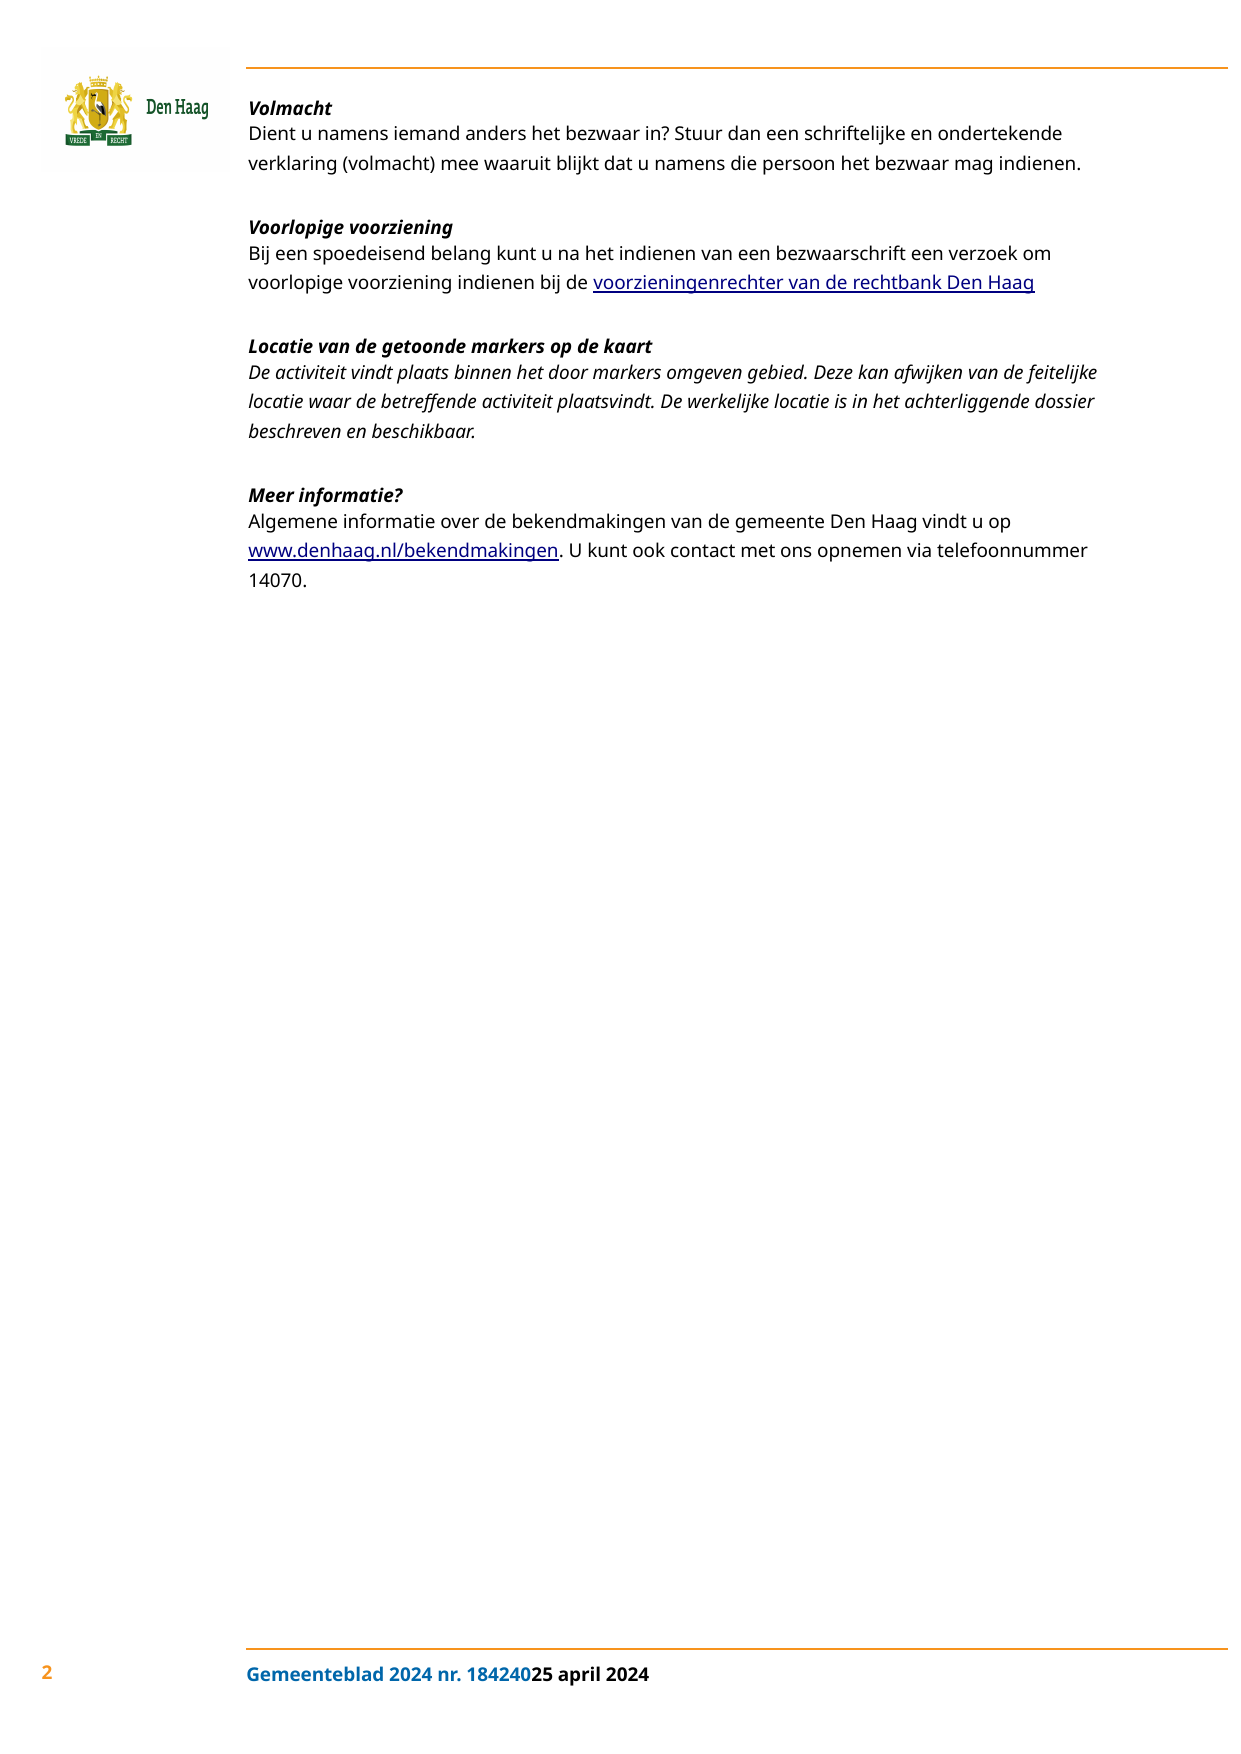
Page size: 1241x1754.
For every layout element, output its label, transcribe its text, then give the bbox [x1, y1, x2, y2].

picture [41, 47, 231, 172]
text De activiteit vindt plaats binnen het door markers omgeven gebied. Deze kan afwijken van de feitelijke locatie waar de betreffende activiteit plaatsvindt. De werkelijke locatie is in het achterliggende dossier beschreven en beschikbaar. [248, 359, 1152, 444]
text Algemene informatie over de bekendmakingen van de gemeente Den Haag vindt u op www.denhaag.nl/bekendmakingen. U kunt ook contact met ons opnemen via telefoonnummer 14070. [248, 508, 1152, 593]
text Meer informatie? [248, 482, 1152, 508]
text Bij een spoedeisend belang kunt u na het indienen van een bezwaarschrift een verzoek om voorlopige voorziening indienen bij de voorzieningenrechter van de rechtbank Den Haag [248, 240, 1152, 295]
text Locatie van de getoonde markers op de kaart [248, 333, 1152, 359]
text Volmacht [248, 95, 1152, 121]
text Voorlopige voorziening [248, 214, 1152, 240]
text Dient u namens iemand anders het bezwaar in? Stuur dan een schriftelijke en ondertekende verklaring (volmacht) mee waaruit blijkt dat u namens die persoon het bezwaar mag indienen. [248, 121, 1152, 176]
